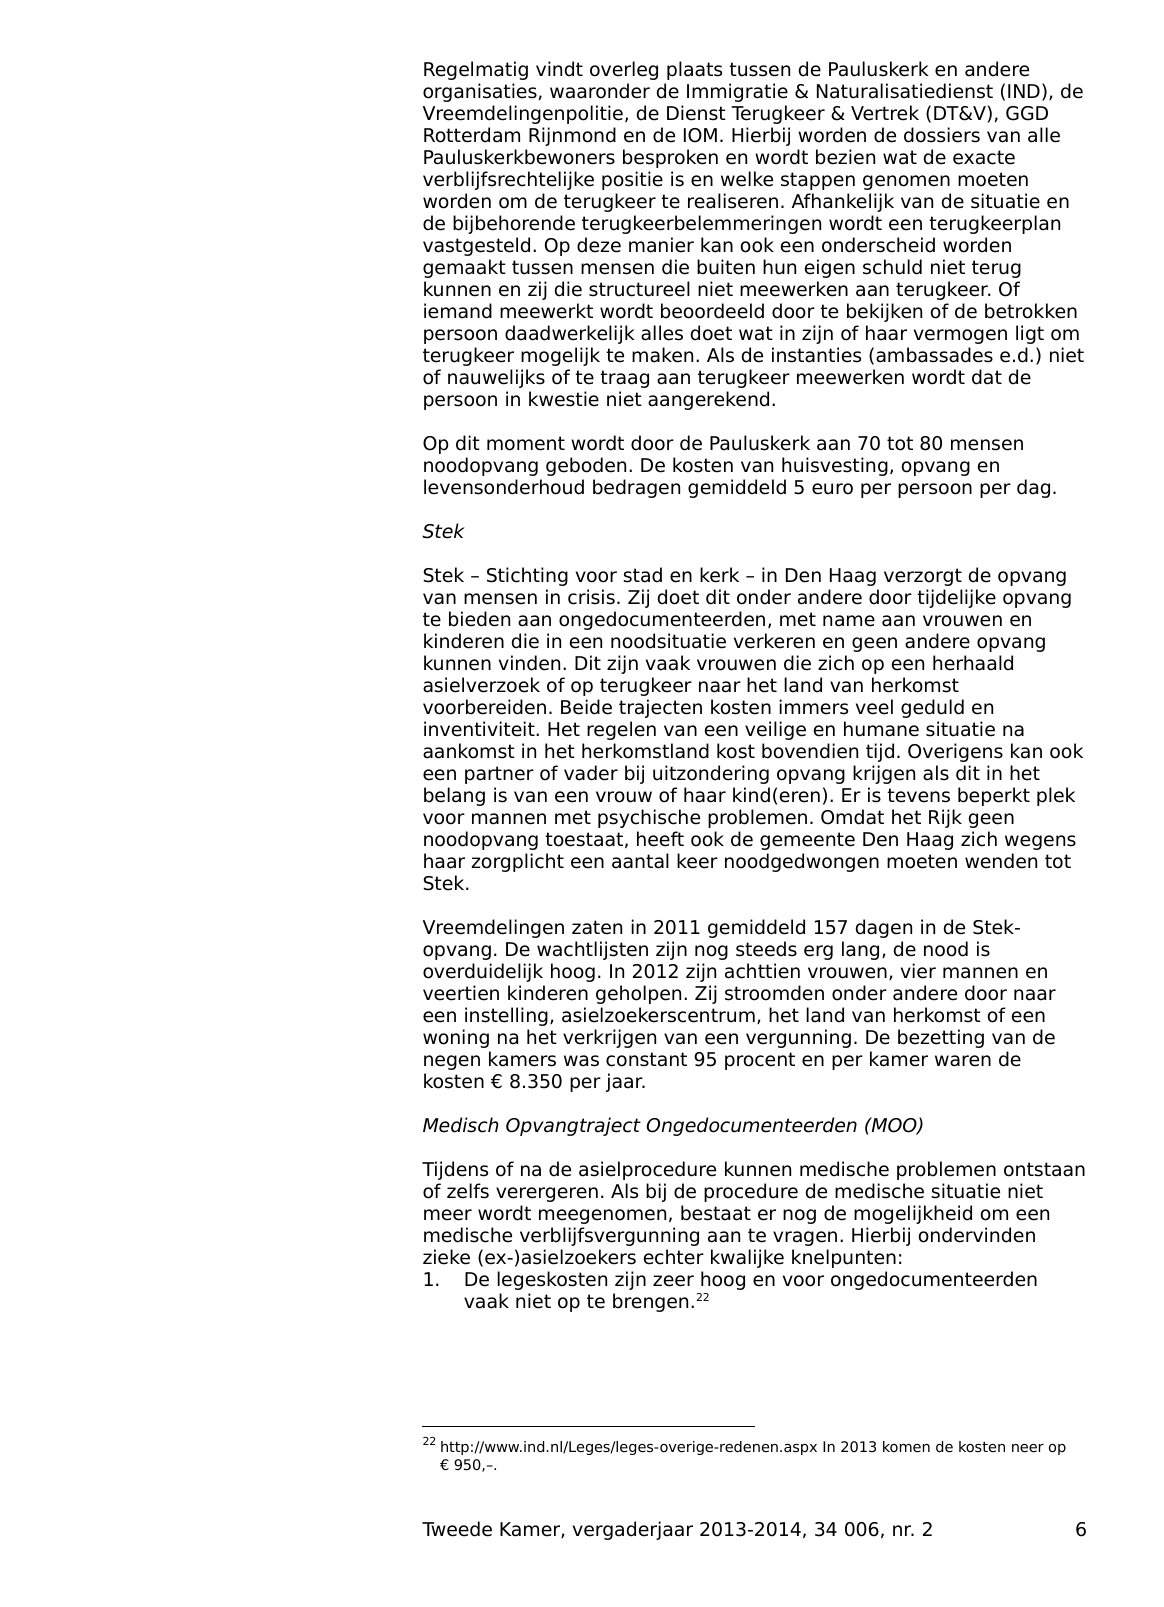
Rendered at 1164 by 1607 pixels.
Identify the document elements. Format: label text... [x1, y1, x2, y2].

text 1. De legeskosten zijn zeer hoog en voor ongedocumenteerden vaak niet op te brengen. [422, 1269, 1087, 1313]
text Vreemdelingen zaten in 2011 gemiddeld 157 dagen in de Stek-opvang. De wachtlijsten zijn nog steeds erg lang, de nood is overduidelijk hoog. In 2012 zijn achttien vrouwen, vier mannen en veertien kinderen geholpen. Zij stroomden onder andere door naar een instelling, asielzoekerscentrum, het land van herkomst of een woning na het verkrijgen van een vergunning. De bezetting van de negen kamers was constant 95 procent en per kamer waren de kosten € 8.350 per jaar. [422, 917, 1087, 1093]
text Tijdens of na de asielprocedure kunnen medische problemen ontstaan of zelfs verergeren. Als bij de procedure de medische situatie niet meer wordt meegenomen, bestaat er nog de mogelijkheid om een medische verblijfsvergunning aan te vragen. Hierbij ondervinden zieke (ex-)asielzoekers echter kwalijke knelpunten: [422, 1159, 1087, 1269]
text Stek – Stichting voor stad en kerk – in Den Haag verzorgt de opvang van mensen in crisis. Zij doet dit onder andere door tijdelijke opvang te bieden aan ongedocumenteerden, met name aan vrouwen en kinderen die in een noodsituatie verkeren en geen andere opvang kunnen vinden. Dit zijn vaak vrouwen die zich op een herhaald asielverzoek of op terugkeer naar het land van herkomst voorbereiden. Beide trajecten kosten immers veel geduld en inventiviteit. Het regelen van een veilige en humane situatie na aankomst in het herkomstland kost bovendien tijd. Overigens kan ook een partner of vader bij uitzondering opvang krijgen als dit in het belang is van een vrouw of haar kind(eren). Er is tevens beperkt plek voor mannen met psychische problemen. Omdat het Rijk geen noodopvang toestaat, heeft ook de gemeente Den Haag zich wegens haar zorgplicht een aantal keer noodgedwongen moeten wenden tot Stek. [422, 565, 1087, 895]
text Regelmatig vindt overleg plaats tussen de Pauluskerk en andere organisaties, waaronder de Immigratie & Naturalisatiedienst (IND), de Vreemdelingenpolitie, de Dienst Terugkeer & Vertrek (DT&V), GGD Rotterdam Rijnmond en de IOM. Hierbij worden de dossiers van alle Pauluskerkbewoners besproken en wordt bezien wat de exacte verblijfsrechtelijke positie is en welke stappen genomen moeten worden om de terugkeer te realiseren. Afhankelijk van de situatie en de bijbehorende terugkeerbelemmeringen wordt een terugkeerplan vastgesteld. Op deze manier kan ook een onderscheid worden gemaakt tussen mensen die buiten hun eigen schuld niet terug kunnen en zij die structureel niet meewerken aan terugkeer. Of iemand meewerkt wordt beoordeeld door te bekijken of de betrokken persoon daadwerkelijk alles doet wat in zijn of haar vermogen ligt om terugkeer mogelijk te maken. Als de instanties (ambassades e.d.) niet of nauwelijks of te traag aan terugkeer meewerken wordt dat de persoon in kwestie niet aangerekend. [422, 59, 1087, 411]
subtitle Stek [422, 521, 1087, 543]
text http://www.ind.nl/Leges/leges-overige-redenen.aspx In 2013 komen de kosten neer op € 950,–. [422, 1435, 1087, 1474]
subtitle Medisch Opvangtraject Ongedocumenteerden (MOO) [422, 1115, 1087, 1137]
text Op dit moment wordt door de Pauluskerk aan 70 tot 80 mensen noodopvang geboden. De kosten van huisvesting, opvang en levensonderhoud bedragen gemiddeld 5 euro per persoon per dag. [422, 433, 1087, 499]
